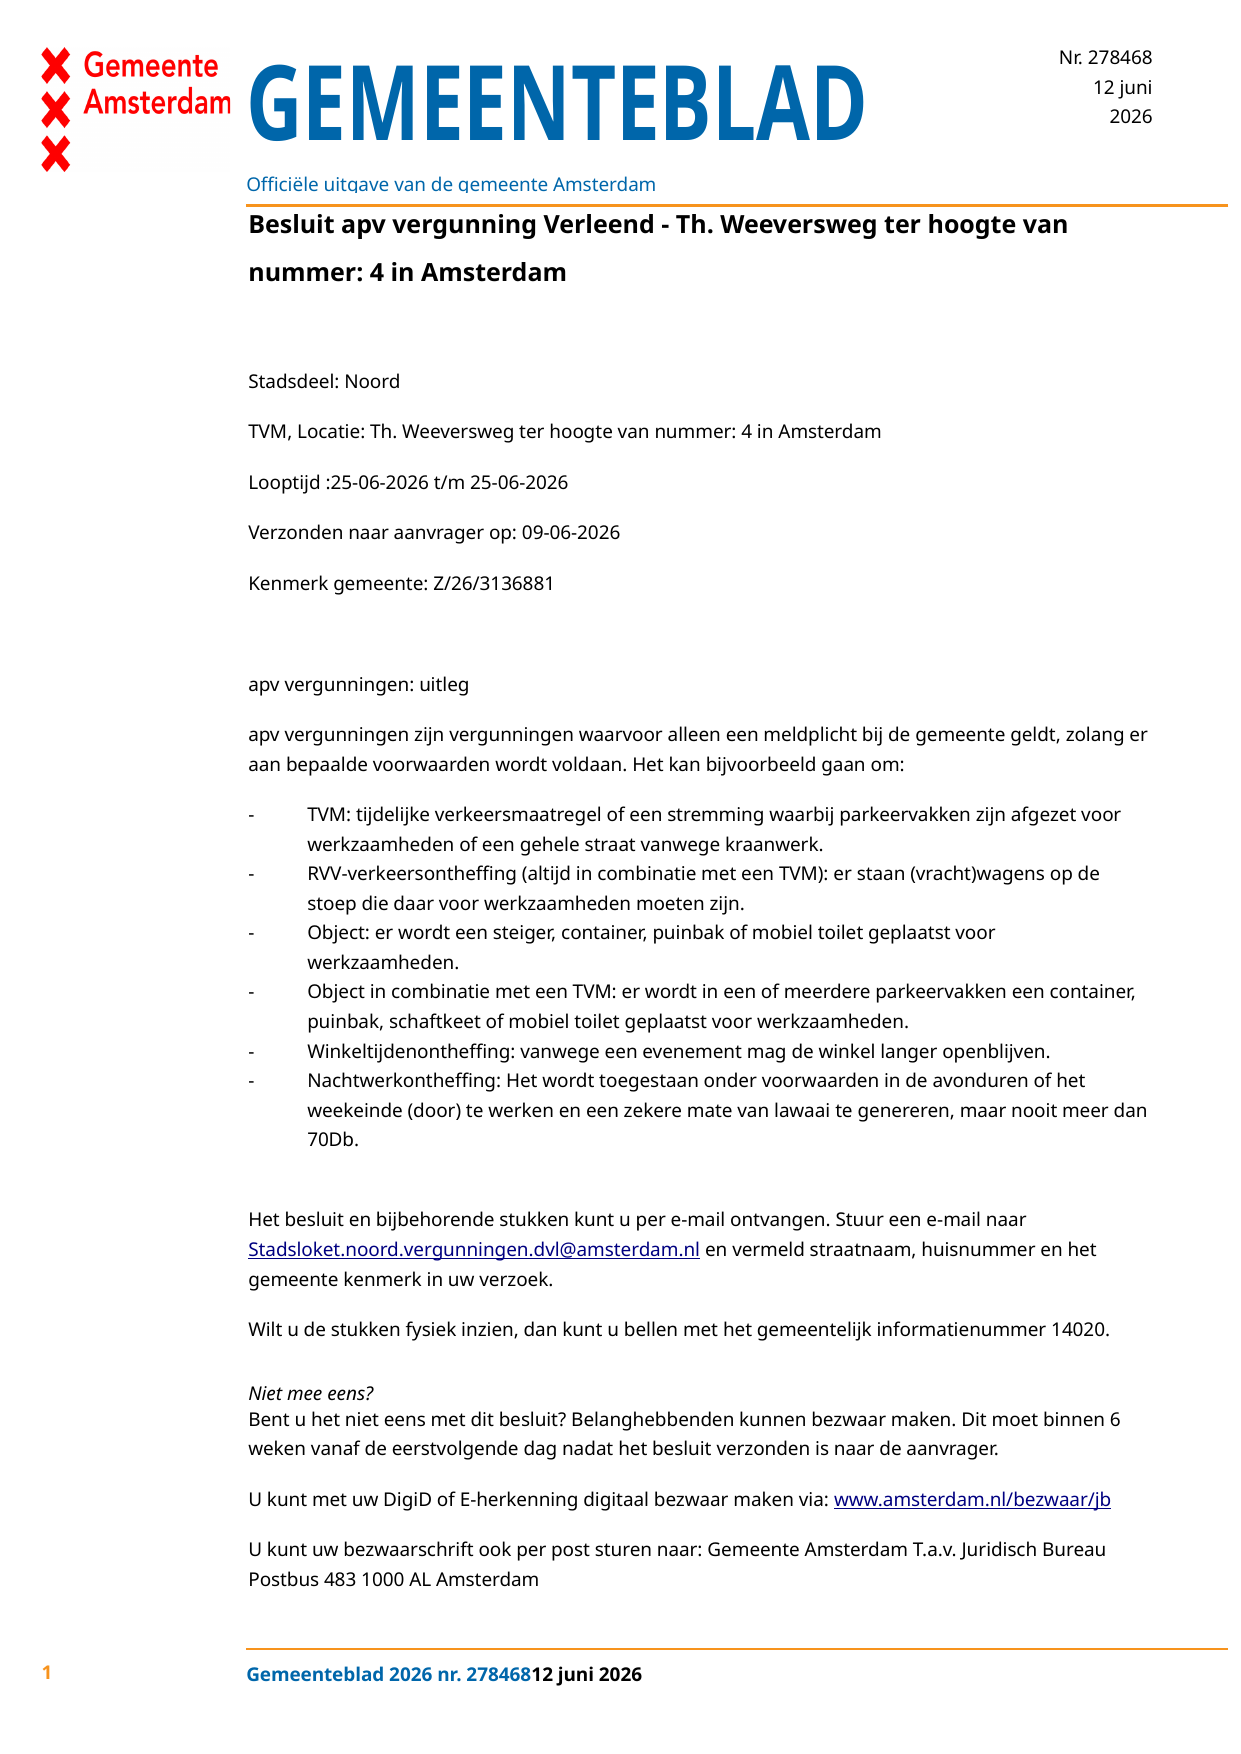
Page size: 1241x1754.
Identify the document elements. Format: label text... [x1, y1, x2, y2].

text Bent u het niet eens met dit besluit? Belanghebbenden kunnen bezwaar maken. Dit moet binnen 6 weken vanaf de eerstvolgende dag nadat het besluit verzonden is naar de aanvrager. [248, 1406, 1152, 1461]
text Looptijd :25-06-2026 t/m 25-06-2026 [248, 469, 1152, 495]
text Wilt u de stukken fysiek inzien, dan kunt u bellen met het gemeentelijk informatienummer 14020. [248, 1316, 1152, 1342]
picture [41, 47, 231, 172]
text Kenmerk gemeente: Z/26/3136881 [248, 570, 1152, 596]
list TVM: tijdelijke verkeersmaatregel of een stremming waarbij parkeervakken zijn afgezet voor werkzaamheden of een gehele straat vanwege kraanwerk. [248, 801, 1152, 857]
text U kunt met uw DigiD of E-herkenning digitaal bezwaar maken via: www.amsterdam.nl/bezwaar/jb [248, 1486, 1152, 1512]
text apv vergunningen: uitleg [248, 671, 1152, 697]
list Nachtwerkontheffing: Het wordt toegestaan onder voorwaarden in de avonduren of het weekeinde (door) te werken en een zekere mate van lawaai te genereren, maar nooit meer dan 70Db. [248, 1067, 1152, 1152]
text Niet mee eens? [248, 1380, 1152, 1406]
list Object: er wordt een steiger, container, puinbak of mobiel toilet geplaatst voor werkzaamheden. [248, 919, 1152, 975]
text TVM, Locatie: Th. Weeversweg ter hoogte van nummer: 4 in Amsterdam [248, 419, 1152, 444]
text U kunt uw bezwaarschrift ook per post sturen naar: Gemeente Amsterdam T.a.v. Juridisch Bureau Postbus 483 1000 AL Amsterdam [248, 1536, 1152, 1592]
text Stadsdeel: Noord [248, 368, 1152, 394]
list Winkeltijdenontheffing: vanwege een evenement mag de winkel langer openblijven. [248, 1038, 1152, 1064]
list Object in combinatie met een TVM: er wordt in een of meerdere parkeervakken een container, puinbak, schaftkeet of mobiel toilet geplaatst voor werkzaamheden. [248, 979, 1152, 1034]
text apv vergunningen zijn vergunningen waarvoor alleen een meldplicht bij de gemeente geldt, zolang er aan bepaalde voorwaarden wordt voldaan. Het kan bijvoorbeeld gaan om: [248, 721, 1152, 777]
text Verzonden naar aanvrager op: 09-06-2026 [248, 519, 1152, 545]
list RVV-verkeersontheffing (altijd in combinatie met een TVM): er staan (vracht)wagens op de stoep die daar voor werkzaamheden moeten zijn. [248, 860, 1152, 916]
text Het besluit en bijbehorende stukken kunt u per e-mail ontvangen. Stuur een e-mail naar Stadsloket.noord.vergunningen.dvl@amsterdam.nl en vermeld straatnaam, huisnummer en het gemeente kenmerk in uw verzoek. [248, 1207, 1152, 1292]
text Besluit apv vergunning Verleend - Th. Weeversweg ter hoogte van nummer: 4 in Amsterdam [248, 207, 1152, 288]
